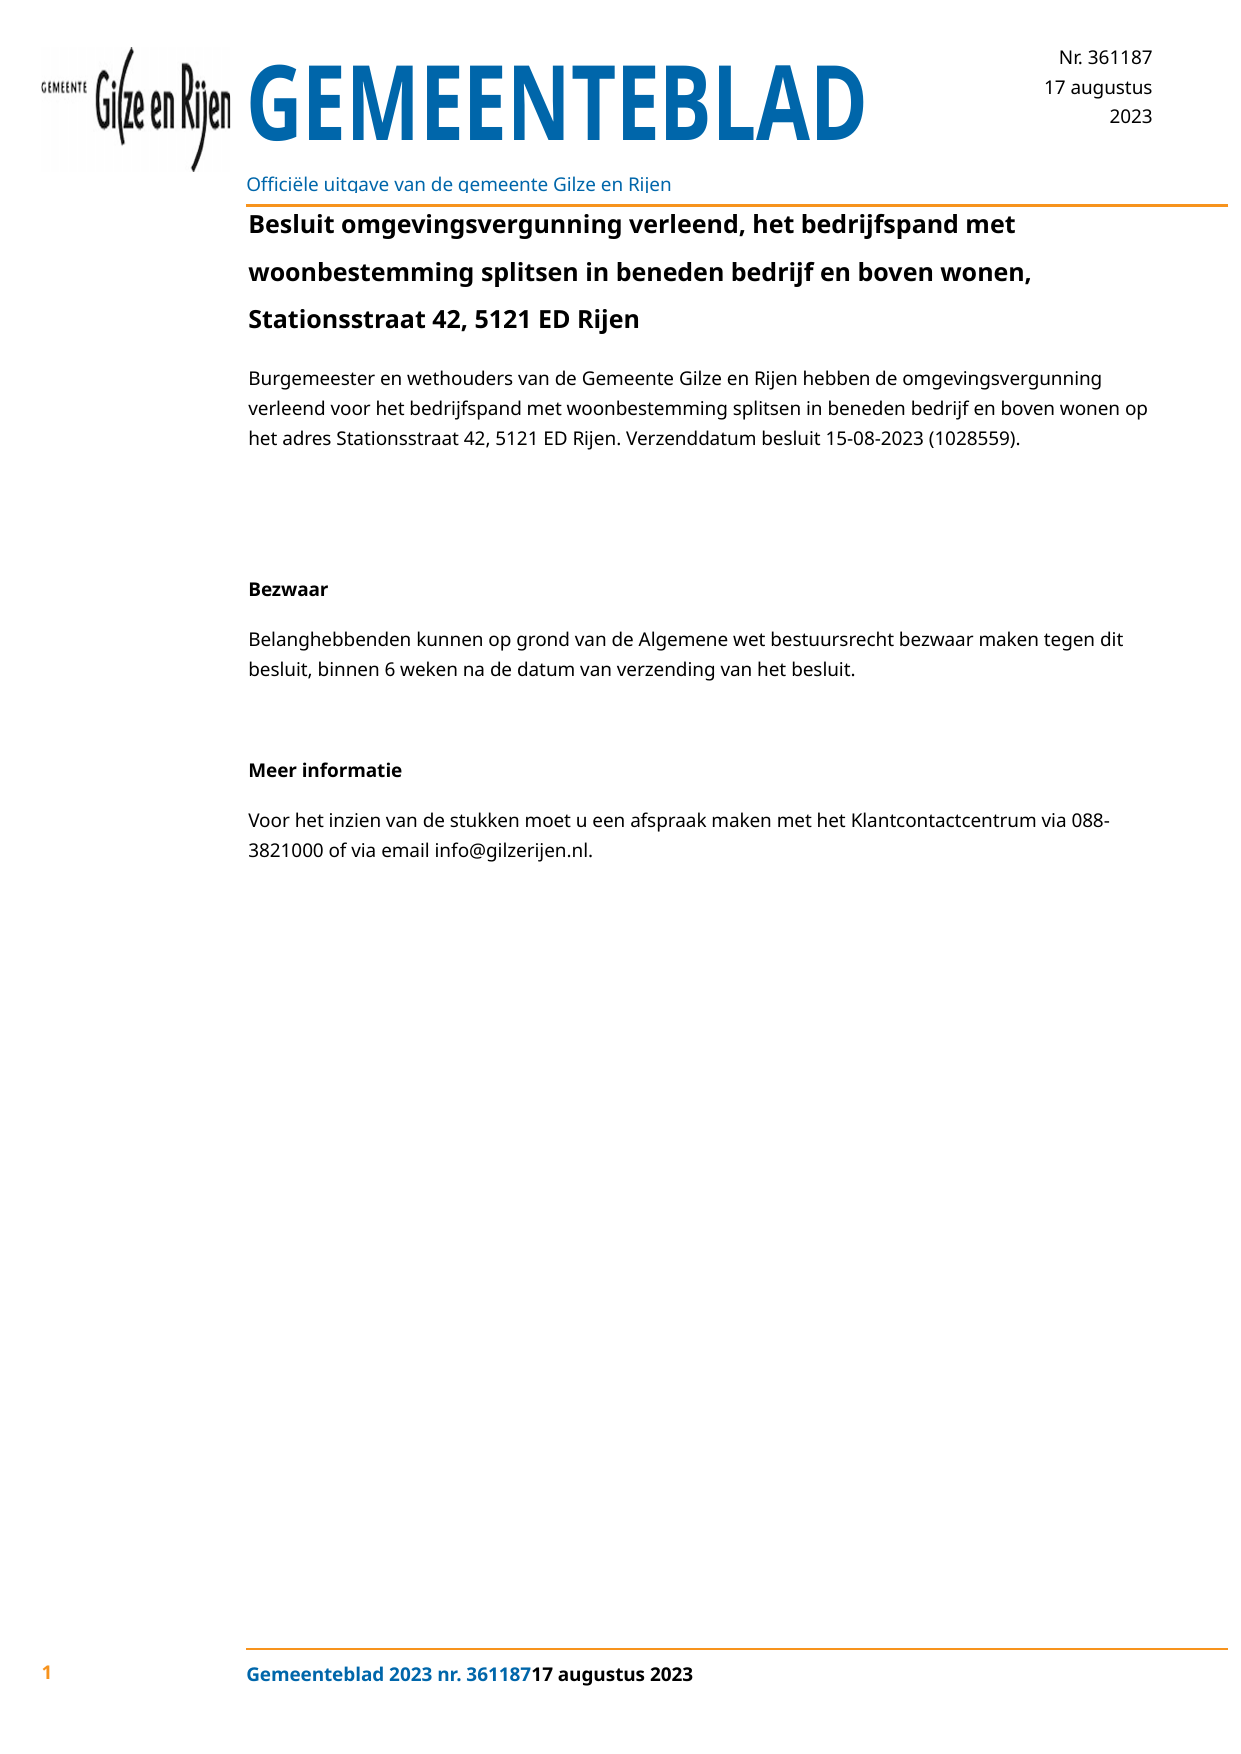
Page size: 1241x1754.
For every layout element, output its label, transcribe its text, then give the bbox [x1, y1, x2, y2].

text Voor het inzien van de stukken moet u een afspraak maken met het Klantcontactcentrum via 088-3821000 of via email info@gilzerijen.nl. [248, 807, 1152, 862]
text Meer informatie [248, 757, 1152, 782]
text Besluit omgevingsvergunning verleend, het bedrijfspand met woonbestemming splitsen in beneden bedrijf en boven wonen, Stationsstraat 42, 5121 ED Rijen [248, 207, 1152, 336]
text Burgemeester en wethouders van de Gemeente Gilze en Rijen hebben de omgevingsvergunning verleend voor het bedrijfspand met woonbestemming splitsen in beneden bedrijf en boven wonen op het adres Stationsstraat 42, 5121 ED Rijen. Verzenddatum besluit 15-08-2023 (1028559). [248, 366, 1152, 450]
picture [41, 47, 231, 172]
text Belanghebbenden kunnen op grond van de Algemene wet bestuursrecht bezwaar maken tegen dit besluit, binnen 6 weken na de datum van verzending van het besluit. [248, 626, 1152, 682]
text Bezwaar [248, 576, 1152, 602]
